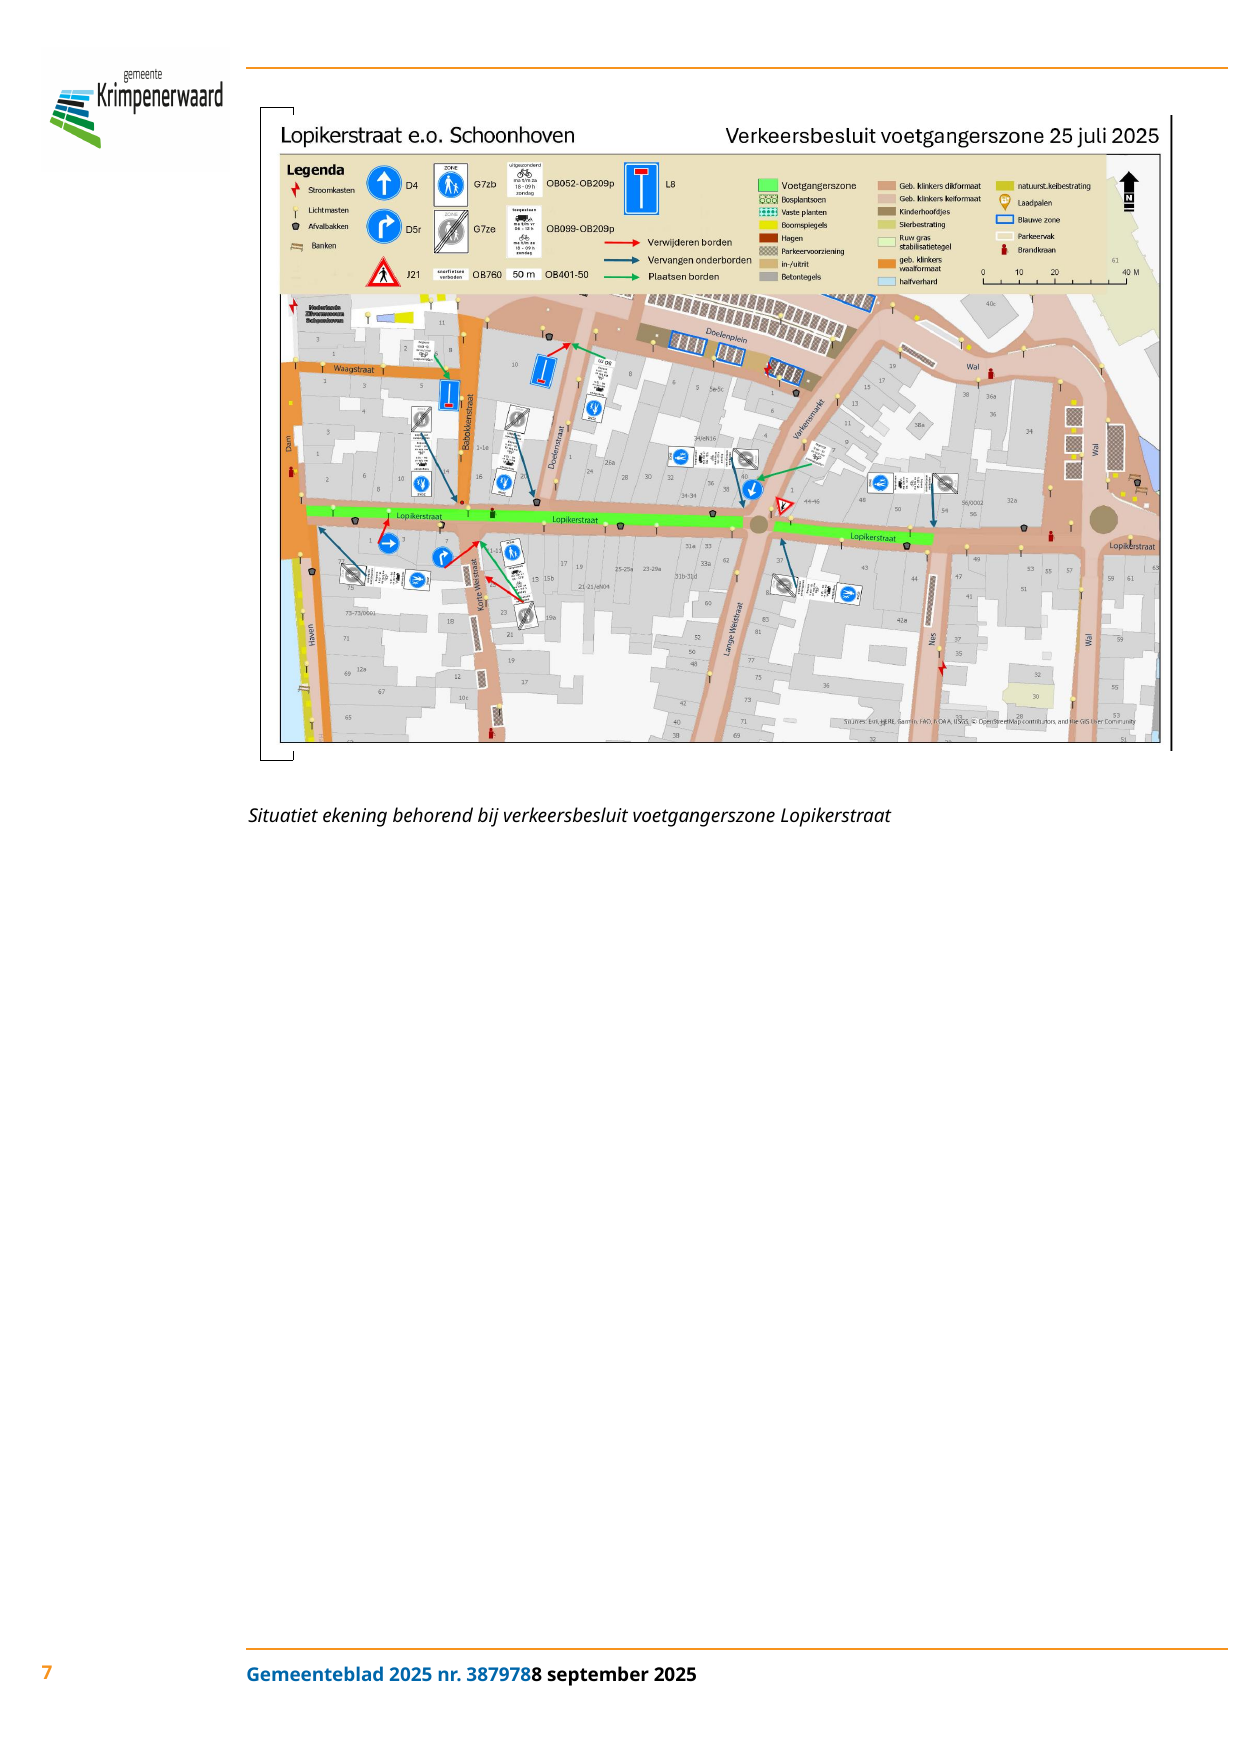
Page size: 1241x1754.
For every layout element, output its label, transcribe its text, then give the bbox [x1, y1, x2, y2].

text Situatiet ekening behorend bij verkeersbesluit voetgangerszone Lopikerstraat [248, 802, 1152, 828]
picture [268, 115, 1173, 751]
picture [41, 47, 231, 172]
